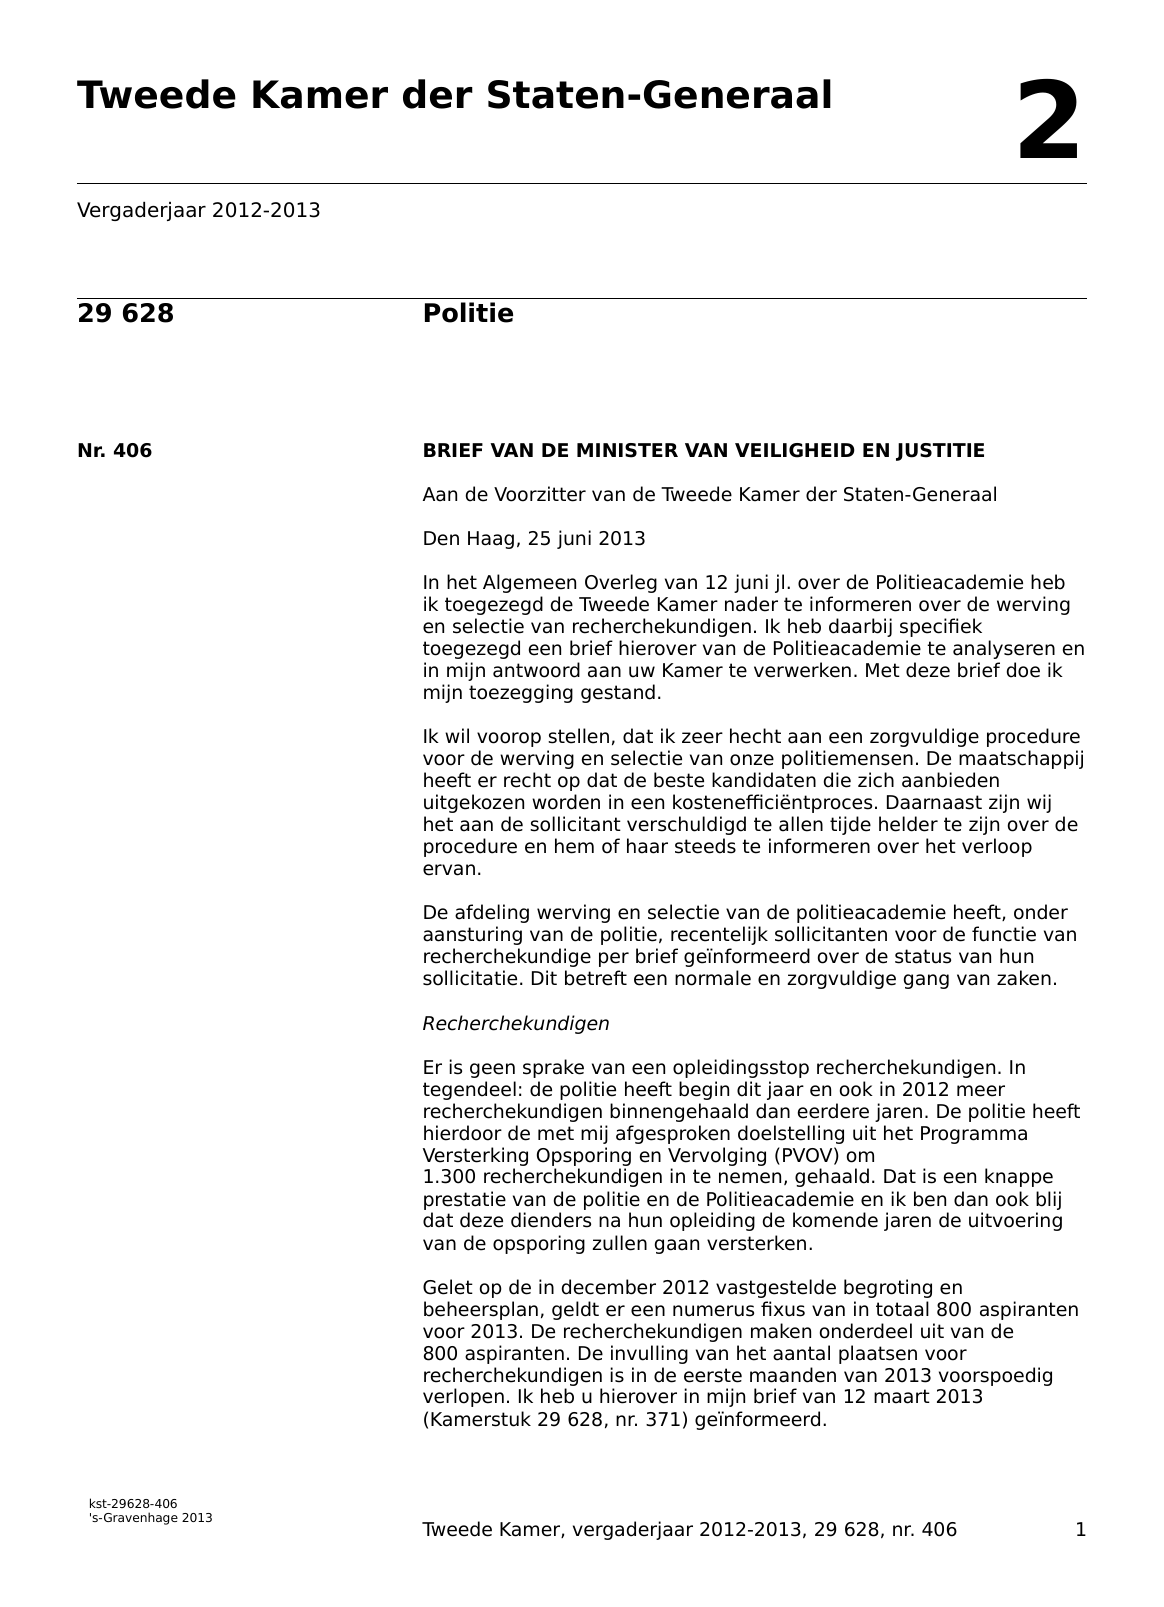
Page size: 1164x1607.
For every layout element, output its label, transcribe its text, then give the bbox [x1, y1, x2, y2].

text Ik wil voorop stellen, dat ik zeer hecht aan een zorgvuldige procedure voor de werving en selectie van onze politiemensen. De maatschappij heeft er recht op dat de beste kandidaten die zich aanbieden uitgekozen worden in een kostenefficiëntproces. Daarnaast zijn wij het aan de sollicitant verschuldigd te allen tijde helder te zijn over de procedure en hem of haar steeds te informeren over het verloop ervan. [422, 726, 1087, 880]
subtitle Nr. 406 BRIEF VAN DE MINISTER VAN VEILIGHEID EN JUSTITIE [77, 440, 1087, 462]
text kst-29628-406 [88, 1497, 323, 1511]
table_header Tweede Kamer der Staten-Generaal [77, 59, 886, 183]
text 's-Gravenhage 2013 [88, 1511, 323, 1525]
text In het Algemeen Overleg van 12 juni jl. over de Politieacademie heb ik toegezegd de Tweede Kamer nader te informeren over de werving en selectie van recherchekundigen. Ik heb daarbij specifiek toegezegd een brief hierover van de Politieacademie te analyseren en in mijn antwoord aan uw Kamer te verwerken. Met deze brief doe ik mijn toezegging gestand. [422, 572, 1087, 704]
text Er is geen sprake van een opleidingsstop recherchekundigen. In tegendeel: de politie heeft begin dit jaar en ook in 2012 meer recherchekundigen binnengehaald dan eerdere jaren. De politie heeft hierdoor de met mij afgesproken doelstelling uit het Programma Versterking Opsporing en Vervolging (PVOV) om 1.300 recherchekundigen in te nemen, gehaald. Dat is een knappe prestatie van de politie en de Politieacademie en ik ben dan ook blij dat deze dienders na hun opleiding de komende jaren de uitvoering van de opsporing zullen gaan versterken. [422, 1057, 1087, 1254]
text Aan de Voorzitter van de Tweede Kamer der Staten-Generaal [422, 484, 1087, 506]
subtitle Recherchekundigen [422, 1012, 1087, 1034]
text De afdeling werving en selectie van de politieacademie heeft, onder aansturing van de politie, recentelijk sollicitanten voor de functie van recherchekundige per brief geïnformeerd over de status van hun sollicitatie. Dit betreft een normale en zorgvuldige gang van zaken. [422, 902, 1087, 990]
table_header 2 [886, 59, 1087, 183]
table_cell Vergaderjaar 2012-2013 [77, 184, 1087, 298]
text Gelet op de in december 2012 vastgestelde begroting en beheersplan, geldt er een numerus fixus van in totaal 800 aspiranten voor 2013. De recherchekundigen maken onderdeel uit van de 800 aspiranten. De invulling van het aantal plaatsen voor recherchekundigen is in de eerste maanden van 2013 voorspoedig verlopen. Ik heb u hierover in mijn brief van 12 maart 2013 (Kamerstuk 29 628, nr. 371) geïnformeerd. [422, 1277, 1087, 1430]
text Den Haag, 25 juni 2013 [422, 528, 1087, 550]
subtitle 29 628 Politie [77, 299, 1087, 329]
